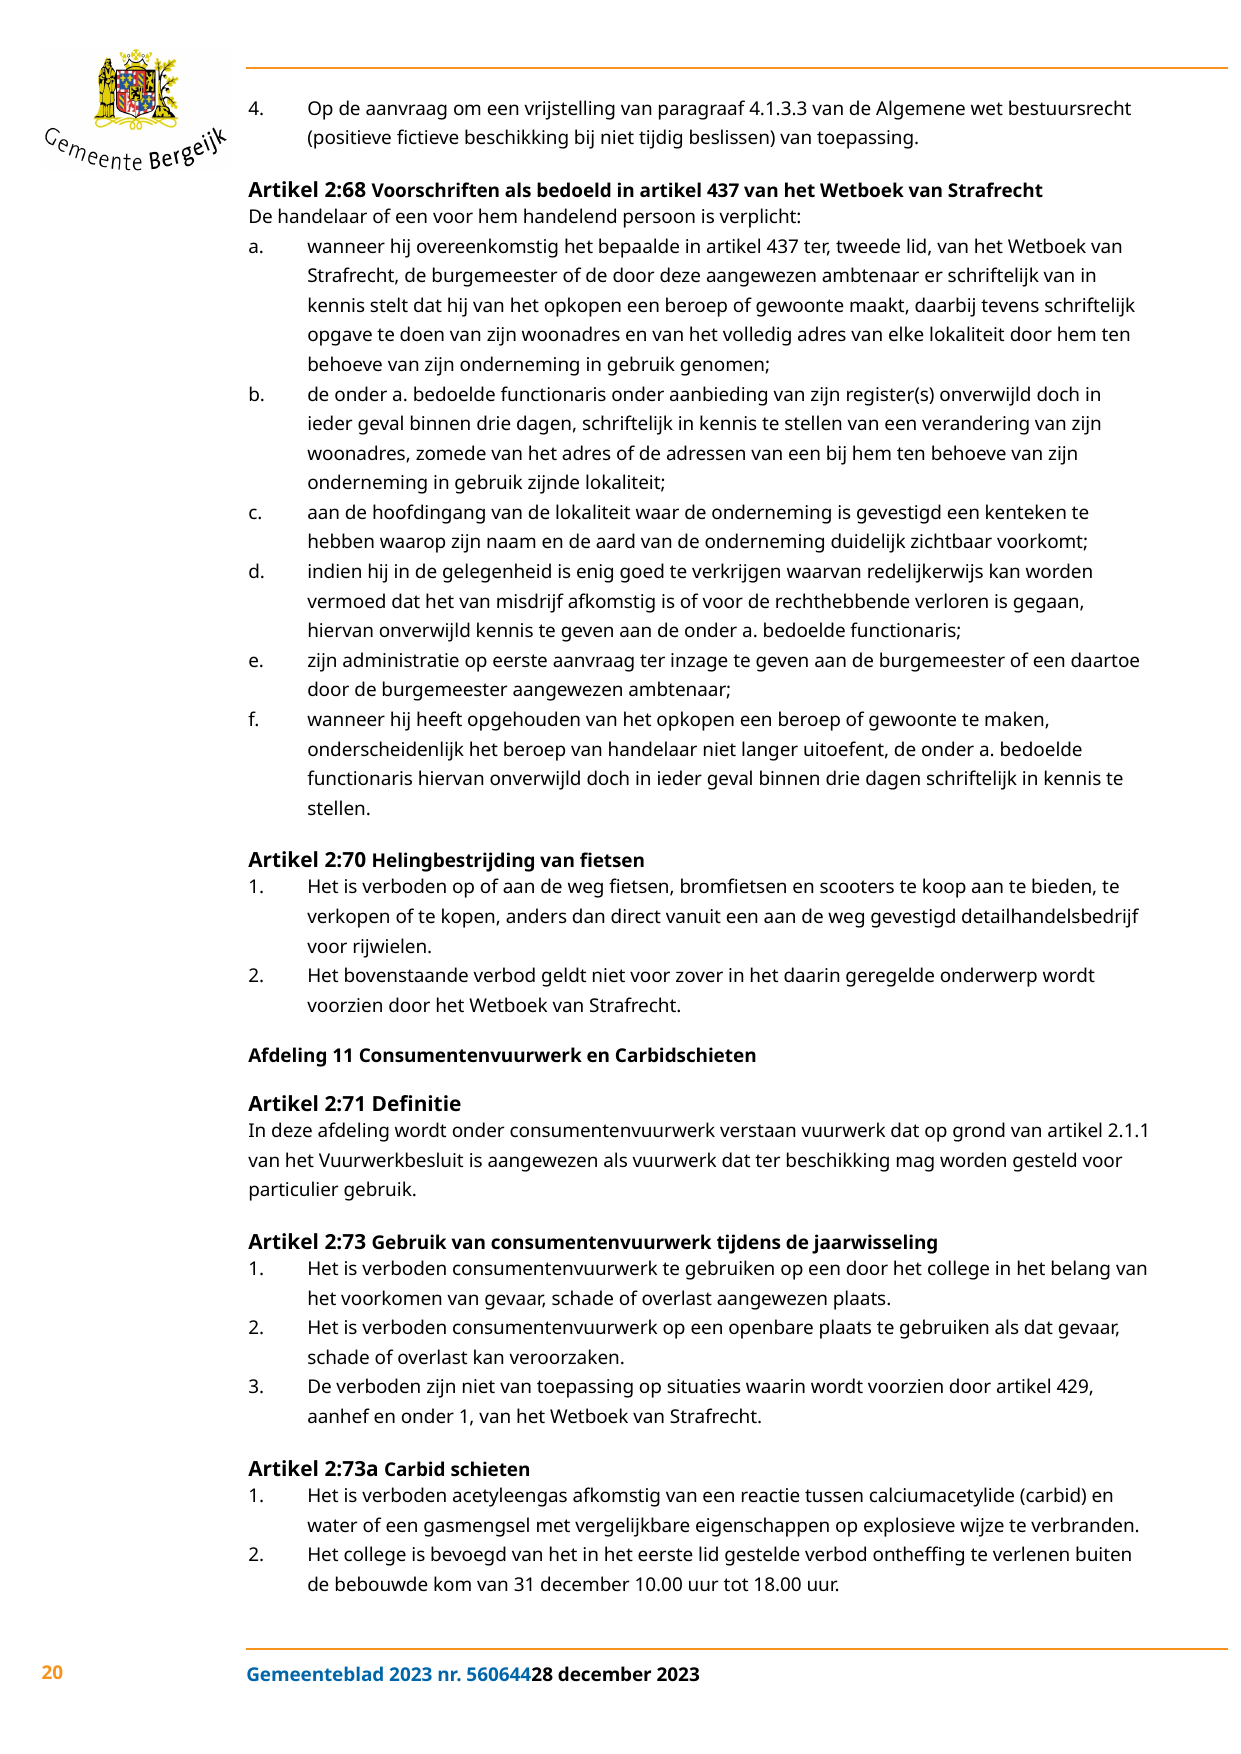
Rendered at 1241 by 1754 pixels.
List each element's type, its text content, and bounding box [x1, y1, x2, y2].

list De verboden zijn niet van toepassing op situaties waarin wordt voorzien door artikel 429, aanhef en onder 1, van het Wetboek van Strafrecht. [248, 1374, 1152, 1429]
list Het is verboden op of aan de weg fietsen, bromfietsen en scooters te koop aan te bieden, te verkopen of te kopen, anders dan direct vanuit een aan de weg gevestigd detailhandelsbedrijf voor rijwielen. [248, 874, 1152, 959]
list wanneer hij overeenkomstig het bepaalde in artikel 437 ter, tweede lid, van het Wetboek van Strafrecht, de burgemeester of de door deze aangewezen ambtenaar er schriftelijk van in kennis stelt dat hij van het opkopen een beroep of gewoonte maakt, daarbij tevens schriftelijk opgave te doen van zijn woonadres en van het volledig adres van elke lokaliteit door hem ten behoeve van zijn onderneming in gebruik genomen; [248, 233, 1152, 377]
text De handelaar of een voor hem handelend persoon is verplicht: [248, 203, 1152, 229]
list Het is verboden acetyleengas afkomstig van een reactie tussen calciumacetylide (carbid) en water of een gasmengsel met vergelijkbare eigenschappen op explosieve wijze te verbranden. [248, 1482, 1152, 1537]
list de onder a. bedoelde functionaris onder aanbieding van zijn register(s) onverwijld doch in ieder geval binnen drie dagen, schriftelijk in kennis te stellen van een verandering van zijn woonadres, zomede van het adres of de adressen van een bij hem ten behoeve van zijn onderneming in gebruik zijnde lokaliteit; [248, 381, 1152, 495]
list zijn administratie op eerste aanvraag ter inzage te geven aan de burgemeester of een daartoe door de burgemeester aangewezen ambtenaar; [248, 647, 1152, 702]
text Artikel 2:73 Gebruik van consumentenvuurwerk tijdens de jaarwisseling [248, 1227, 1152, 1255]
list Het is verboden consumentenvuurwerk te gebruiken op een door het college in het belang van het voorkomen van gevaar, schade of overlast aangewezen plaats. [248, 1255, 1152, 1311]
text Afdeling 11 Consumentenvuurwerk en Carbidschieten [248, 1042, 1152, 1068]
text Artikel 2:73a Carbid schieten [248, 1454, 1152, 1482]
picture [41, 47, 231, 172]
text Artikel 2:68 Voorschriften als bedoeld in artikel 437 van het Wetboek van Strafrecht [248, 175, 1152, 203]
list wanneer hij heeft opgehouden van het opkopen een beroep of gewoonte te maken, onderscheidenlijk het beroep van handelaar niet langer uitoefent, de onder a. bedoelde functionaris hiervan onverwijld doch in ieder geval binnen drie dagen schriftelijk in kennis te stellen. [248, 706, 1152, 821]
list Het is verboden consumentenvuurwerk op een openbare plaats te gebruiken als dat gevaar, schade of overlast kan veroorzaken. [248, 1314, 1152, 1370]
text Artikel 2:71 Definitie [248, 1089, 1152, 1117]
list Het college is bevoegd van het in het eerste lid gestelde verbod ontheffing te verlenen buiten de bebouwde kom van 31 december 10.00 uur tot 18.00 uur. [248, 1541, 1152, 1597]
text Artikel 2:70 Helingbestrijding van fietsen [248, 845, 1152, 874]
list aan de hoofdingang van de lokaliteit waar de onderneming is gevestigd een kenteken te hebben waarop zijn naam en de aard van de onderneming duidelijk zichtbaar voorkomt; [248, 499, 1152, 554]
list indien hij in de gelegenheid is enig goed te verkrijgen waarvan redelijkerwijs kan worden vermoed dat het van misdrijf afkomstig is of voor de rechthebbende verloren is gegaan, hiervan onverwijld kennis te geven aan de onder a. bedoelde functionaris; [248, 558, 1152, 643]
list Het bovenstaande verbod geldt niet voor zover in het daarin geregelde onderwerp wordt voorzien door het Wetboek van Strafrecht. [248, 962, 1152, 1018]
list Op de aanvraag om een vrijstelling van paragraaf 4.1.3.3 van de Algemene wet bestuursrecht (positieve fictieve beschikking bij niet tijdig beslissen) van toepassing. [248, 95, 1152, 150]
text In deze afdeling wordt onder consumentenvuurwerk verstaan vuurwerk dat op grond van artikel 2.1.1 van het Vuurwerkbesluit is aangewezen als vuurwerk dat ter beschikking mag worden gesteld voor particulier gebruik. [248, 1117, 1152, 1202]
